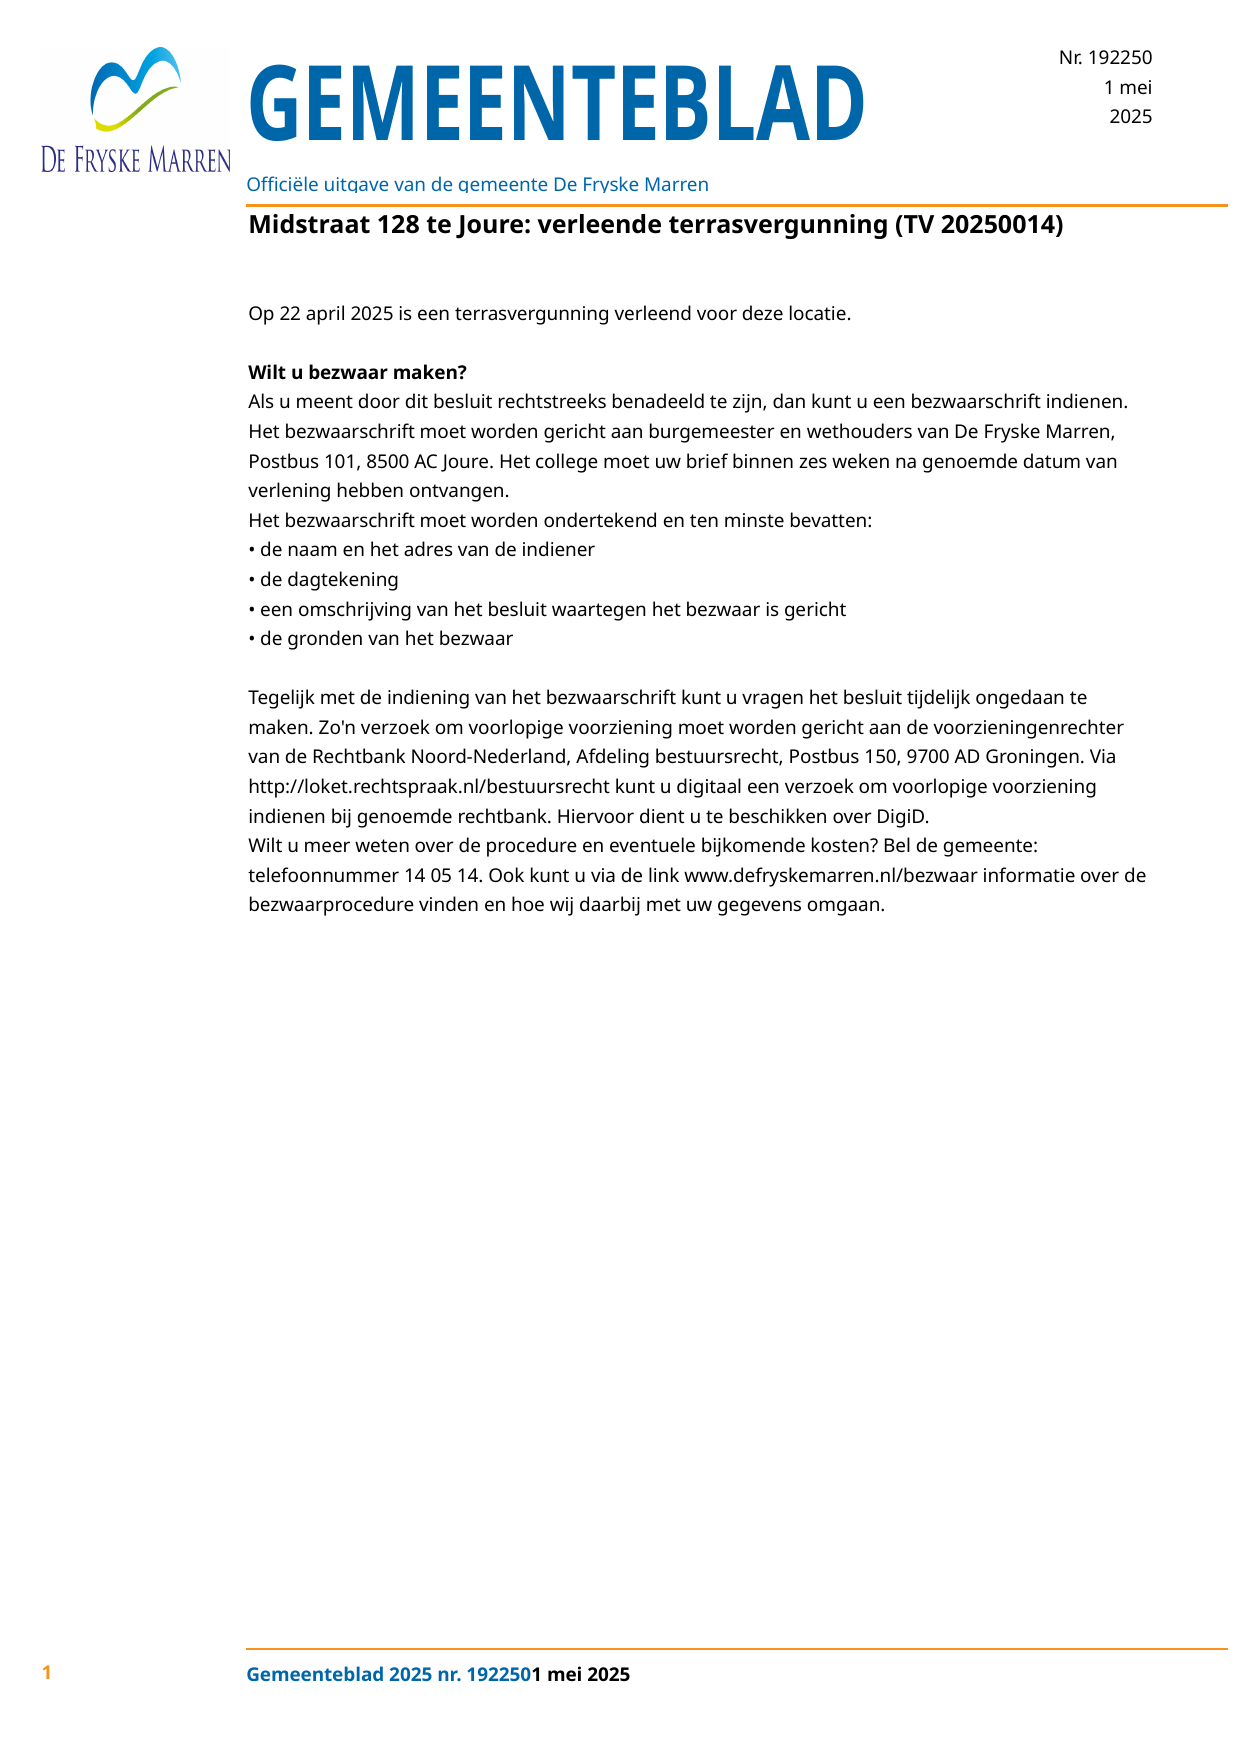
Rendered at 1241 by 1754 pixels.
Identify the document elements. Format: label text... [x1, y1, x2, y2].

text Tegelijk met de indiening van het bezwaarschrift kunt u vragen het besluit tijdelijk ongedaan te maken. Zo'n verzoek om voorlopige voorziening moet worden gericht aan de voorzieningenrechter van de Rechtbank Noord-Nederland, Afdeling bestuursrecht, Postbus 150, 9700 AD Groningen. Via http://loket.rechtspraak.nl/bestuursrecht kunt u digitaal een verzoek om voorlopige voorziening indienen bij genoemde rechtbank. Hiervoor dient u te beschikken over DigiD. [248, 684, 1152, 828]
picture [41, 47, 231, 172]
text Wilt u meer weten over de procedure en eventuele bijkomende kosten? Bel de gemeente: telefoonnummer 14 05 14. Ook kunt u via de link www.defryskemarren.nl/bezwaar informatie over de bezwaarprocedure vinden en hoe wij daarbij met uw gegevens omgaan. [248, 832, 1152, 917]
text • de naam en het adres van de indiener [248, 537, 1152, 562]
text Als u meent door dit besluit rechtstreeks benadeeld te zijn, dan kunt u een bezwaarschrift indienen. Het bezwaarschrift moet worden gericht aan burgemeester en wethouders van De Fryske Marren, Postbus 101, 8500 AC Joure. Het college moet uw brief binnen zes weken na genoemde datum van verlening hebben ontvangen. [248, 389, 1152, 503]
text Het bezwaarschrift moet worden ondertekend en ten minste bevatten: [248, 507, 1152, 533]
text Midstraat 128 te Joure: verleende terrasvergunning (TV 20250014) [248, 207, 1152, 241]
text • de gronden van het bezwaar [248, 625, 1152, 651]
text • de dagtekening [248, 566, 1152, 592]
text Op 22 april 2025 is een terrasvergunning verleend voor deze locatie. [248, 300, 1152, 326]
text Wilt u bezwaar maken? [248, 359, 1152, 385]
text • een omschrijving van het besluit waartegen het bezwaar is gericht [248, 596, 1152, 621]
